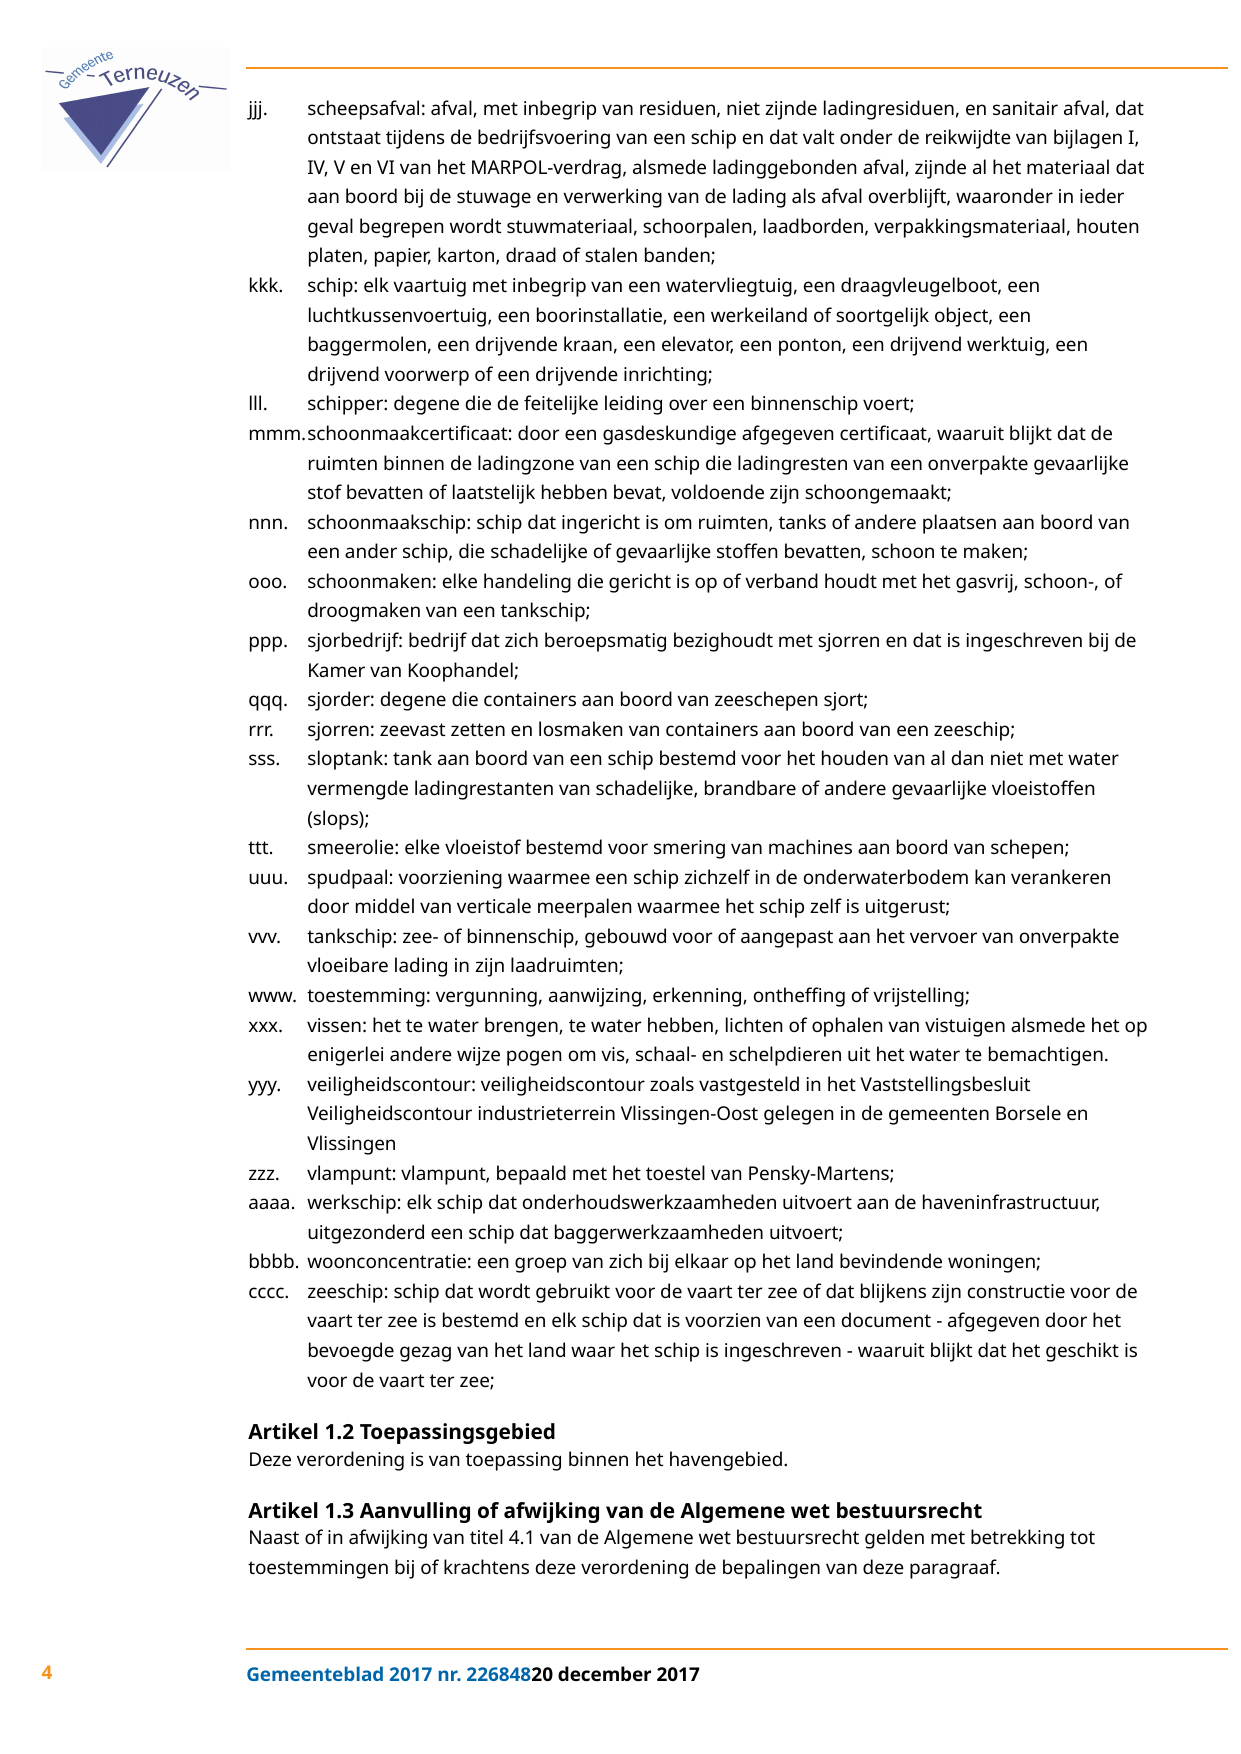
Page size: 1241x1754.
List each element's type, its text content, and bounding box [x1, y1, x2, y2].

list schoonmaken: elke handeling die gericht is op of verband houdt met het gasvrij, schoon-, of droogmaken van een tankschip; [248, 568, 1152, 623]
list sjorder: degene die containers aan boord van zeeschepen sjort; [248, 686, 1152, 712]
list veiligheidscontour: veiligheidscontour zoals vastgesteld in het Vaststellingsbesluit Veiligheidscontour industrieterrein Vlissingen-Oost gelegen in de gemeenten Borsele en Vlissingen [248, 1071, 1152, 1156]
list smeerolie: elke vloeistof bestemd voor smering van machines aan boord van schepen; [248, 834, 1152, 860]
list schoonmaakcertificaat: door een gasdeskundige afgegeven certificaat, waaruit blijkt dat de ruimten binnen de ladingzone van een schip die ladingresten van een onverpakte gevaarlijke stof bevatten of laatstelijk hebben bevat, voldoende zijn schoongemaakt; [248, 420, 1152, 505]
list sjorren: zeevast zetten en losmaken van containers aan boord van een zeeschip; [248, 716, 1152, 742]
list werkschip: elk schip dat onderhoudswerkzaamheden uitvoert aan de haveninfrastructuur, uitgezonderd een schip dat baggerwerkzaamheden uitvoert; [248, 1189, 1152, 1245]
list vlampunt: vlampunt, bepaald met het toestel van Pensky-Martens; [248, 1160, 1152, 1186]
list sloptank: tank aan boord van een schip bestemd voor het houden van al dan niet met water vermengde ladingrestanten van schadelijke, brandbare of andere gevaarlijke vloeistoffen (slops); [248, 746, 1152, 831]
list tankschip: zee- of binnenschip, gebouwd voor of aangepast aan het vervoer van onverpakte vloeibare lading in zijn laadruimten; [248, 923, 1152, 978]
list vissen: het te water brengen, te water hebben, lichten of ophalen van vistuigen alsmede het op enigerlei andere wijze pogen om vis, schaal- en schelpdieren uit het water te bemachtigen. [248, 1012, 1152, 1067]
text Artikel 1.3 Aanvulling of afwijking van de Algemene wet bestuursrecht [248, 1496, 1152, 1524]
list schipper: degene die de feitelijke leiding over een binnenschip voert; [248, 391, 1152, 416]
list toestemming: vergunning, aanwijzing, erkenning, ontheffing of vrijstelling; [248, 982, 1152, 1008]
picture [41, 47, 231, 172]
text Deze verordening is van toepassing binnen het havengebied. [248, 1446, 1152, 1471]
list woonconcentratie: een groep van zich bij elkaar op het land bevindende woningen; [248, 1248, 1152, 1274]
list zeeschip: schip dat wordt gebruikt voor de vaart ter zee of dat blijkens zijn constructie voor de vaart ter zee is bestemd en elk schip dat is voorzien van een document - afgegeven door het bevoegde gezag van het land waar het schip is ingeschreven - waaruit blijkt dat het geschikt is voor de vaart ter zee; [248, 1278, 1152, 1393]
list schip: elk vaartuig met inbegrip van een watervliegtuig, een draagvleugelboot, een luchtkussenvoertuig, een boorinstallatie, een werkeiland of soortgelijk object, een baggermolen, een drijvende kraan, een elevator, een ponton, een drijvend werktuig, een drijvend voorwerp of een drijvende inrichting; [248, 272, 1152, 387]
list spudpaal: voorziening waarmee een schip zichzelf in de onderwaterbodem kan verankeren door middel van verticale meerpalen waarmee het schip zelf is uitgerust; [248, 864, 1152, 919]
text Naast of in afwijking van titel 4.1 van de Algemene wet bestuursrecht gelden met betrekking tot toestemmingen bij of krachtens deze verordening de bepalingen van deze paragraaf. [248, 1524, 1152, 1580]
text Artikel 1.2 Toepassingsgebied [248, 1417, 1152, 1446]
list schoonmaakschip: schip dat ingericht is om ruimten, tanks of andere plaatsen aan boord van een ander schip, die schadelijke of gevaarlijke stoffen bevatten, schoon te maken; [248, 509, 1152, 564]
list scheepsafval: afval, met inbegrip van residuen, niet zijnde ladingresiduen, en sanitair afval, dat ontstaat tijdens de bedrijfsvoering van een schip en dat valt onder de reikwijdte van bijlagen I, IV, V en VI van het MARPOL-verdrag, alsmede ladinggebonden afval, zijnde al het materiaal dat aan boord bij de stuwage en verwerking van de lading als afval overblijft, waaronder in ieder geval begrepen wordt stuwmateriaal, schoorpalen, laadborden, verpakkingsmateriaal, houten platen, papier, karton, draad of stalen banden; [248, 95, 1152, 268]
list sjorbedrijf: bedrijf dat zich beroepsmatig bezighoudt met sjorren en dat is ingeschreven bij de Kamer van Koophandel; [248, 627, 1152, 683]
